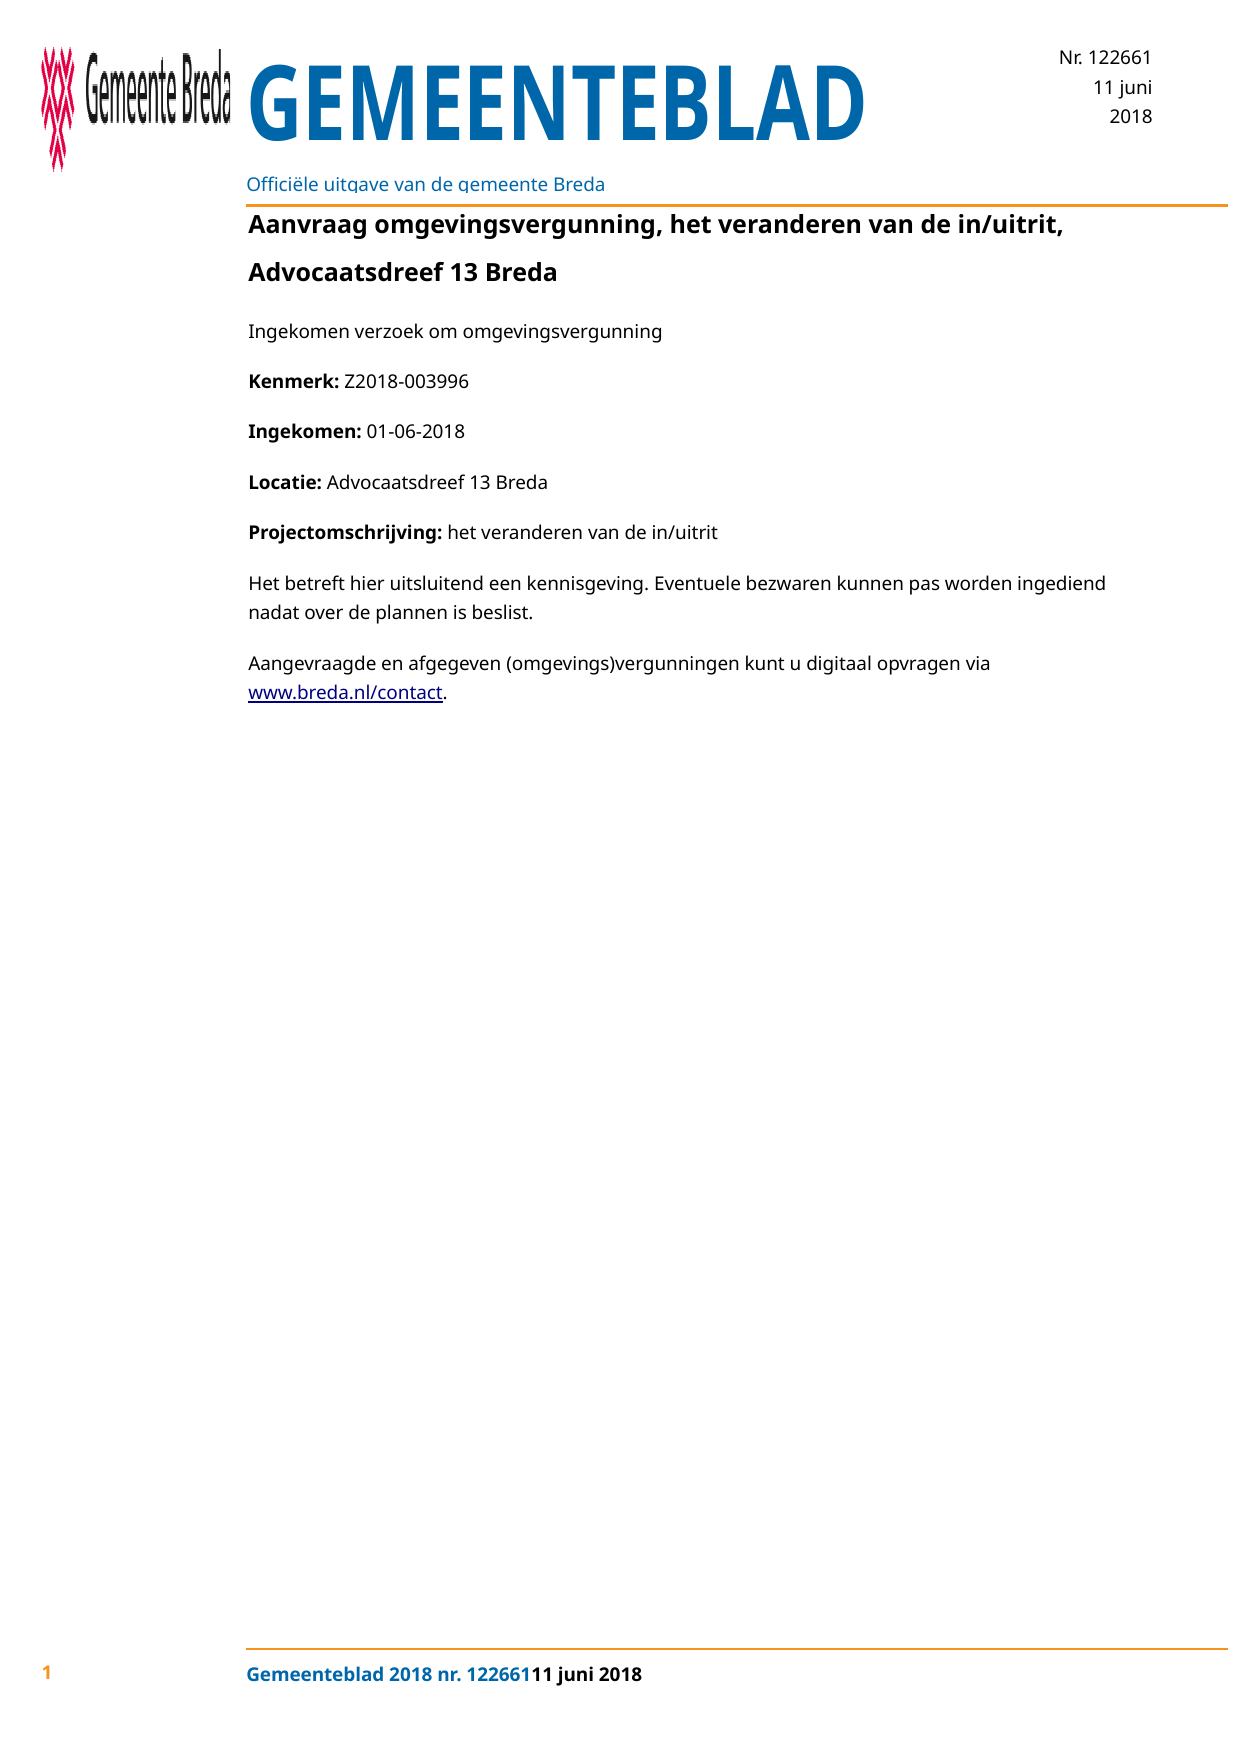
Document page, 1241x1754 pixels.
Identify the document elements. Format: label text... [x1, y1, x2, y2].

text Aangevraagde en afgegeven (omgevings)vergunningen kunt u digitaal opvragen via www.breda.nl/contact. [248, 650, 1152, 705]
text Projectomschrijving: het veranderen van de in/uitrit [248, 519, 1152, 545]
text Locatie: Advocaatsdreef 13 Breda [248, 469, 1152, 495]
text Ingekomen verzoek om omgevingsvergunning [248, 318, 1152, 344]
text Ingekomen: 01-06-2018 [248, 419, 1152, 444]
text Kenmerk: Z2018-003996 [248, 368, 1152, 394]
picture [41, 47, 231, 172]
text Het betreft hier uitsluitend een kennisgeving. Eventuele bezwaren kunnen pas worden ingediend nadat over de plannen is beslist. [248, 570, 1152, 625]
text Aanvraag omgevingsvergunning, het veranderen van de in/uitrit, Advocaatsdreef 13 Breda [248, 207, 1152, 288]
